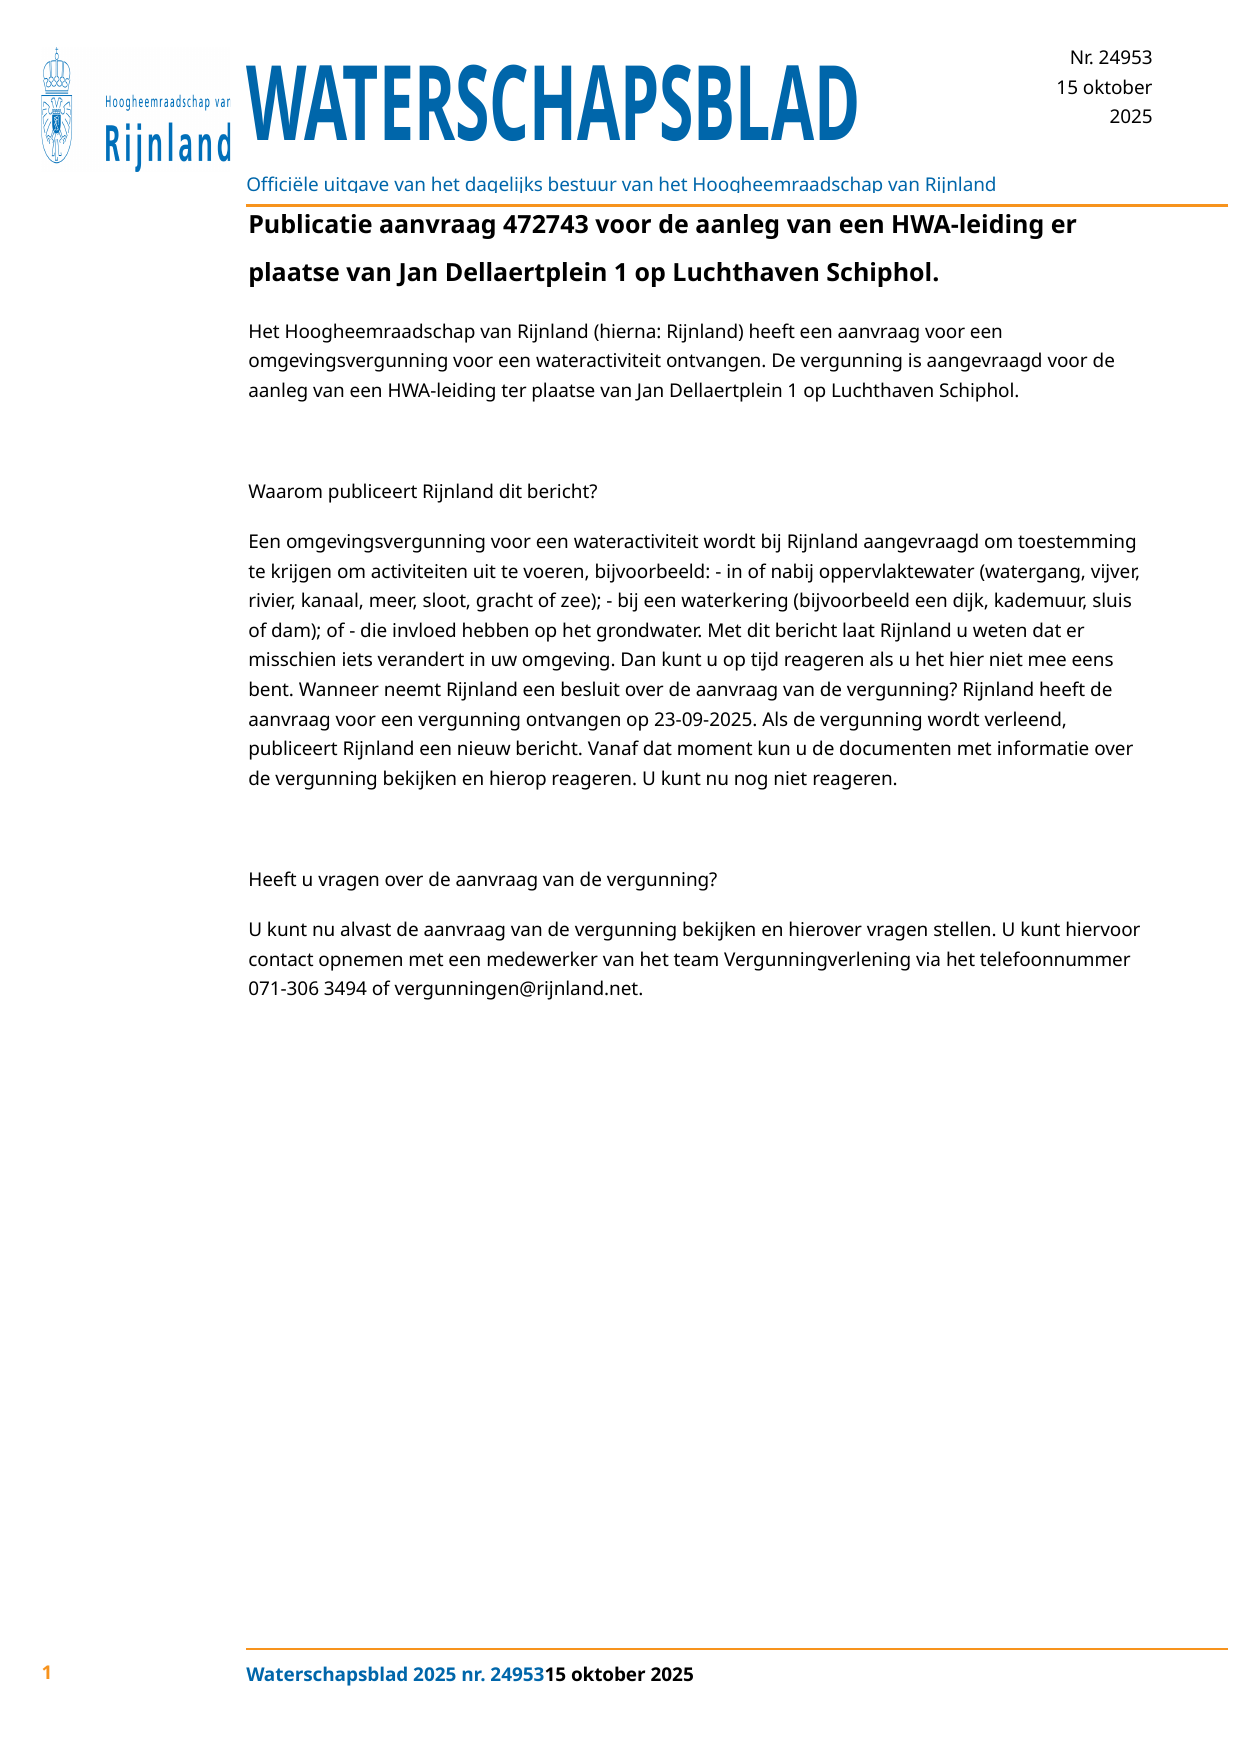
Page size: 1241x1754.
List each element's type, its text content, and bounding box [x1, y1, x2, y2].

text Een omgevingsvergunning voor een wateractiviteit wordt bij Rijnland aangevraagd om toestemming te krijgen om activiteiten uit te voeren, bijvoorbeeld: - in of nabij oppervlaktewater (watergang, vijver, rivier, kanaal, meer, sloot, gracht of zee); - bij een waterkering (bijvoorbeeld een dijk, kademuur, sluis of dam); of - die invloed hebben op het grondwater. Met dit bericht laat Rijnland u weten dat er misschien iets verandert in uw omgeving. Dan kunt u op tijd reageren als u het hier niet mee eens bent. Wanneer neemt Rijnland een besluit over de aanvraag van de vergunning? Rijnland heeft de aanvraag voor een vergunning ontvangen op 23-09-2025. Als de vergunning wordt verleend, publiceert Rijnland een nieuw bericht. Vanaf dat moment kun u de documenten met informatie over de vergunning bekijken en hierop reageren. U kunt nu nog niet reageren. [248, 528, 1152, 791]
text Heeft u vragen over de aanvraag van de vergunning? [248, 866, 1152, 892]
text U kunt nu alvast de aanvraag van de vergunning bekijken en hierover vragen stellen. U kunt hiervoor contact opnemen met een medewerker van het team Vergunningverlening via het telefoonnummer 071-306 3494 of vergunningen@rijnland.net. [248, 916, 1152, 1001]
picture [41, 47, 231, 172]
text Publicatie aanvraag 472743 voor de aanleg van een HWA-leiding er plaatse van Jan Dellaertplein 1 op Luchthaven Schiphol. [248, 207, 1152, 288]
text Het Hoogheemraadschap van Rijnland (hierna: Rijnland) heeft een aanvraag voor een omgevingsvergunning voor een wateractiviteit ontvangen. De vergunning is aangevraagd voor de aanleg van een HWA-leiding ter plaatse van Jan Dellaertplein 1 op Luchthaven Schiphol. [248, 318, 1152, 403]
text Waarom publiceert Rijnland dit bericht? [248, 478, 1152, 504]
